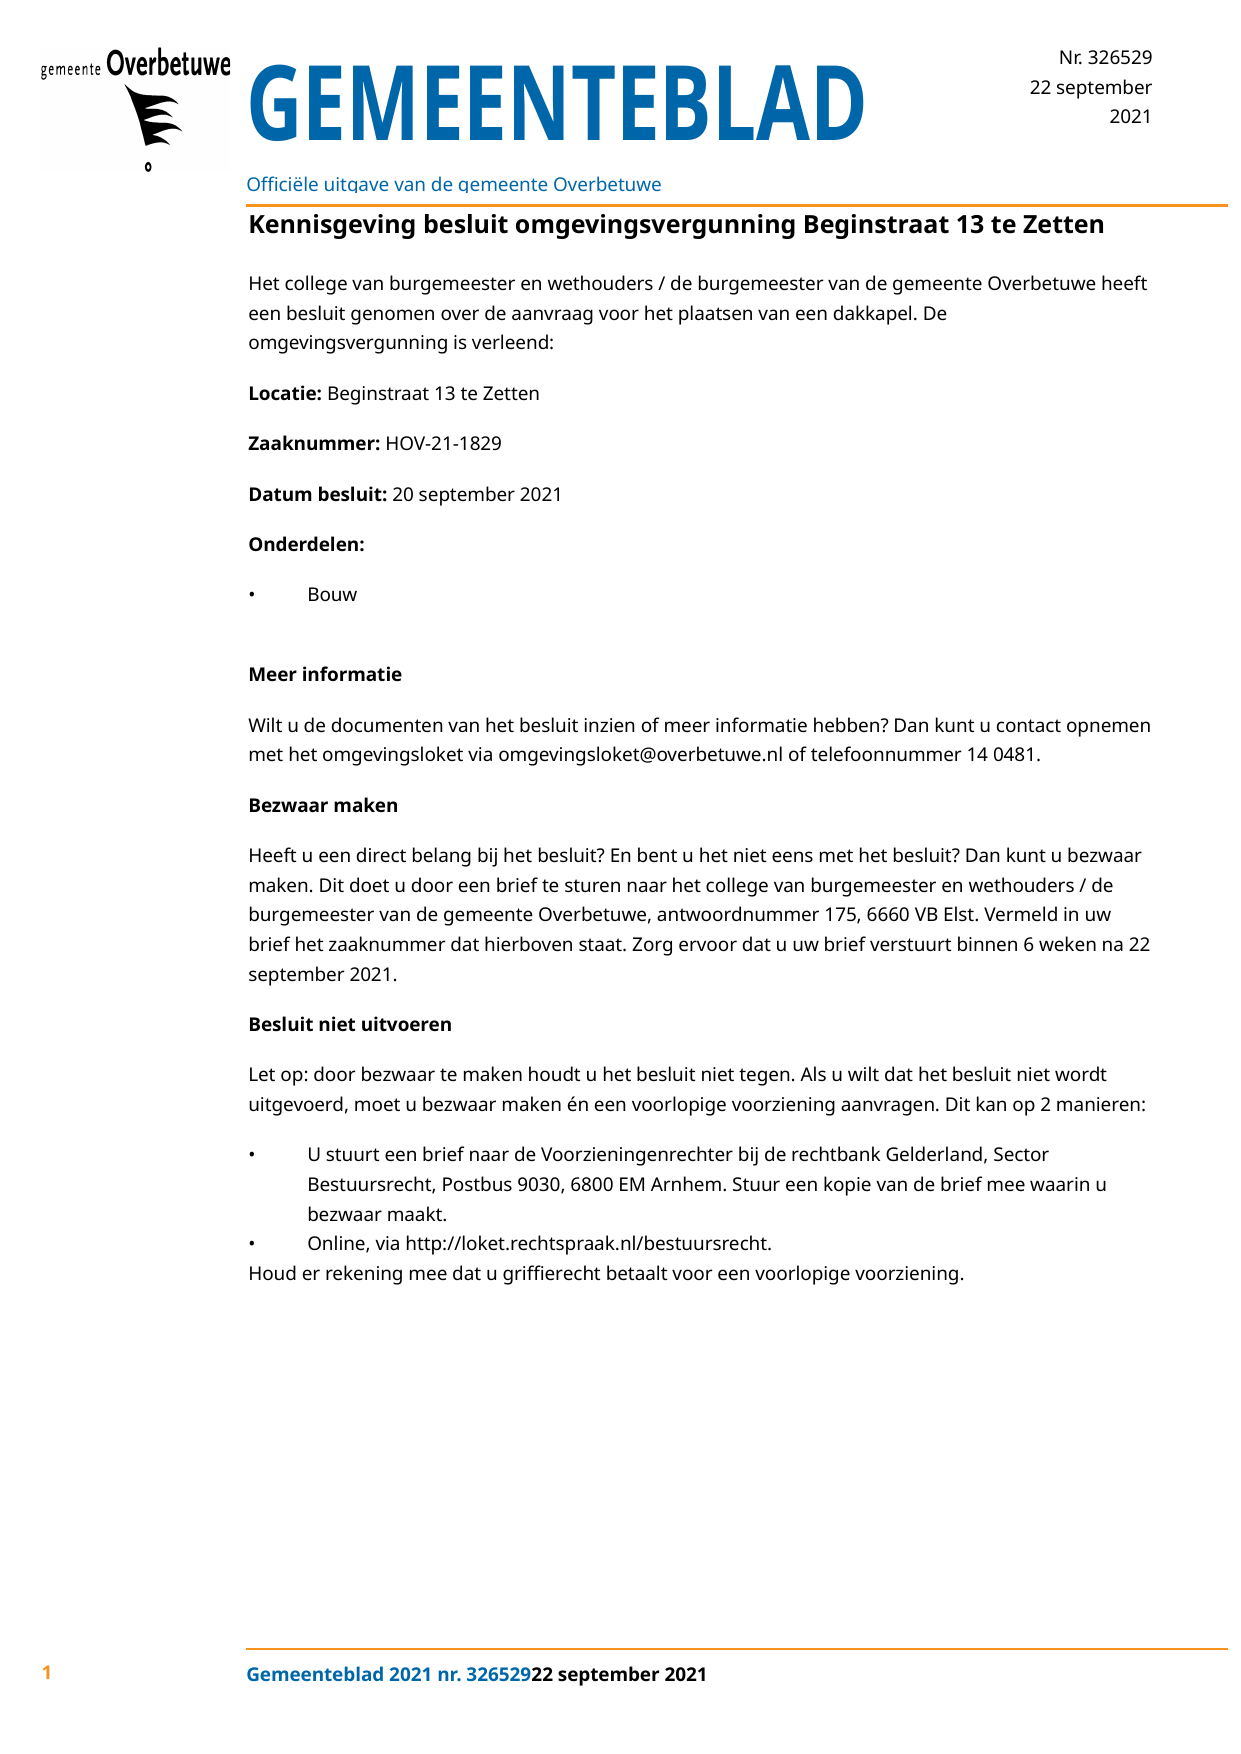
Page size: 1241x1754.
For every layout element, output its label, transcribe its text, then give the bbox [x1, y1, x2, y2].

text Houd er rekening mee dat u griffierecht betaalt voor een voorlopige voorziening. [248, 1260, 1152, 1286]
text Onderdelen: [248, 531, 1152, 557]
text Bezwaar maken [248, 792, 1152, 818]
text Locatie: Beginstraat 13 te Zetten [248, 380, 1152, 406]
text Meer informatie [248, 662, 1152, 687]
text Kennisgeving besluit omgevingsvergunning Beginstraat 13 te Zetten [248, 207, 1152, 241]
picture [41, 47, 231, 172]
text Heeft u een direct belang bij het besluit? En bent u het niet eens met het besluit? Dan kunt u bezwaar maken. Dit doet u door een brief te sturen naar het college van burgemeester en wethouders / de burgemeester van de gemeente Overbetuwe, antwoordnummer 175, 6660 VB Elst. Vermeld in uw brief het zaaknummer dat hierboven staat. Zorg ervoor dat u uw brief verstuurt binnen 6 weken na 22 september 2021. [248, 842, 1152, 986]
list Online, via http://loket.rechtspraak.nl/bestuursrecht. [248, 1230, 1152, 1256]
list Bouw [248, 582, 1152, 607]
text Besluit niet uitvoeren [248, 1011, 1152, 1037]
text Zaaknummer: HOV-21-1829 [248, 430, 1152, 456]
text Let op: door bezwaar te maken houdt u het besluit niet tegen. Als u wilt dat het besluit niet wordt uitgevoerd, moet u bezwaar maken én een voorlopige voorziening aanvragen. Dit kan op 2 manieren: [248, 1062, 1152, 1117]
list U stuurt een brief naar de Voorzieningenrechter bij de rechtbank Gelderland, Sector Bestuursrecht, Postbus 9030, 6800 EM Arnhem. Stuur een kopie van de brief mee waarin u bezwaar maakt. [248, 1142, 1152, 1226]
text Het college van burgemeester en wethouders / de burgemeester van de gemeente Overbetuwe heeft een besluit genomen over de aanvraag voor het plaatsen van een dakkapel. De omgevingsvergunning is verleend: [248, 270, 1152, 355]
text Wilt u de documenten van het besluit inzien of meer informatie hebben? Dan kunt u contact opnemen met het omgevingsloket via omgevingsloket@overbetuwe.nl of telefoonnummer 14 0481. [248, 712, 1152, 767]
text Datum besluit: 20 september 2021 [248, 481, 1152, 506]
